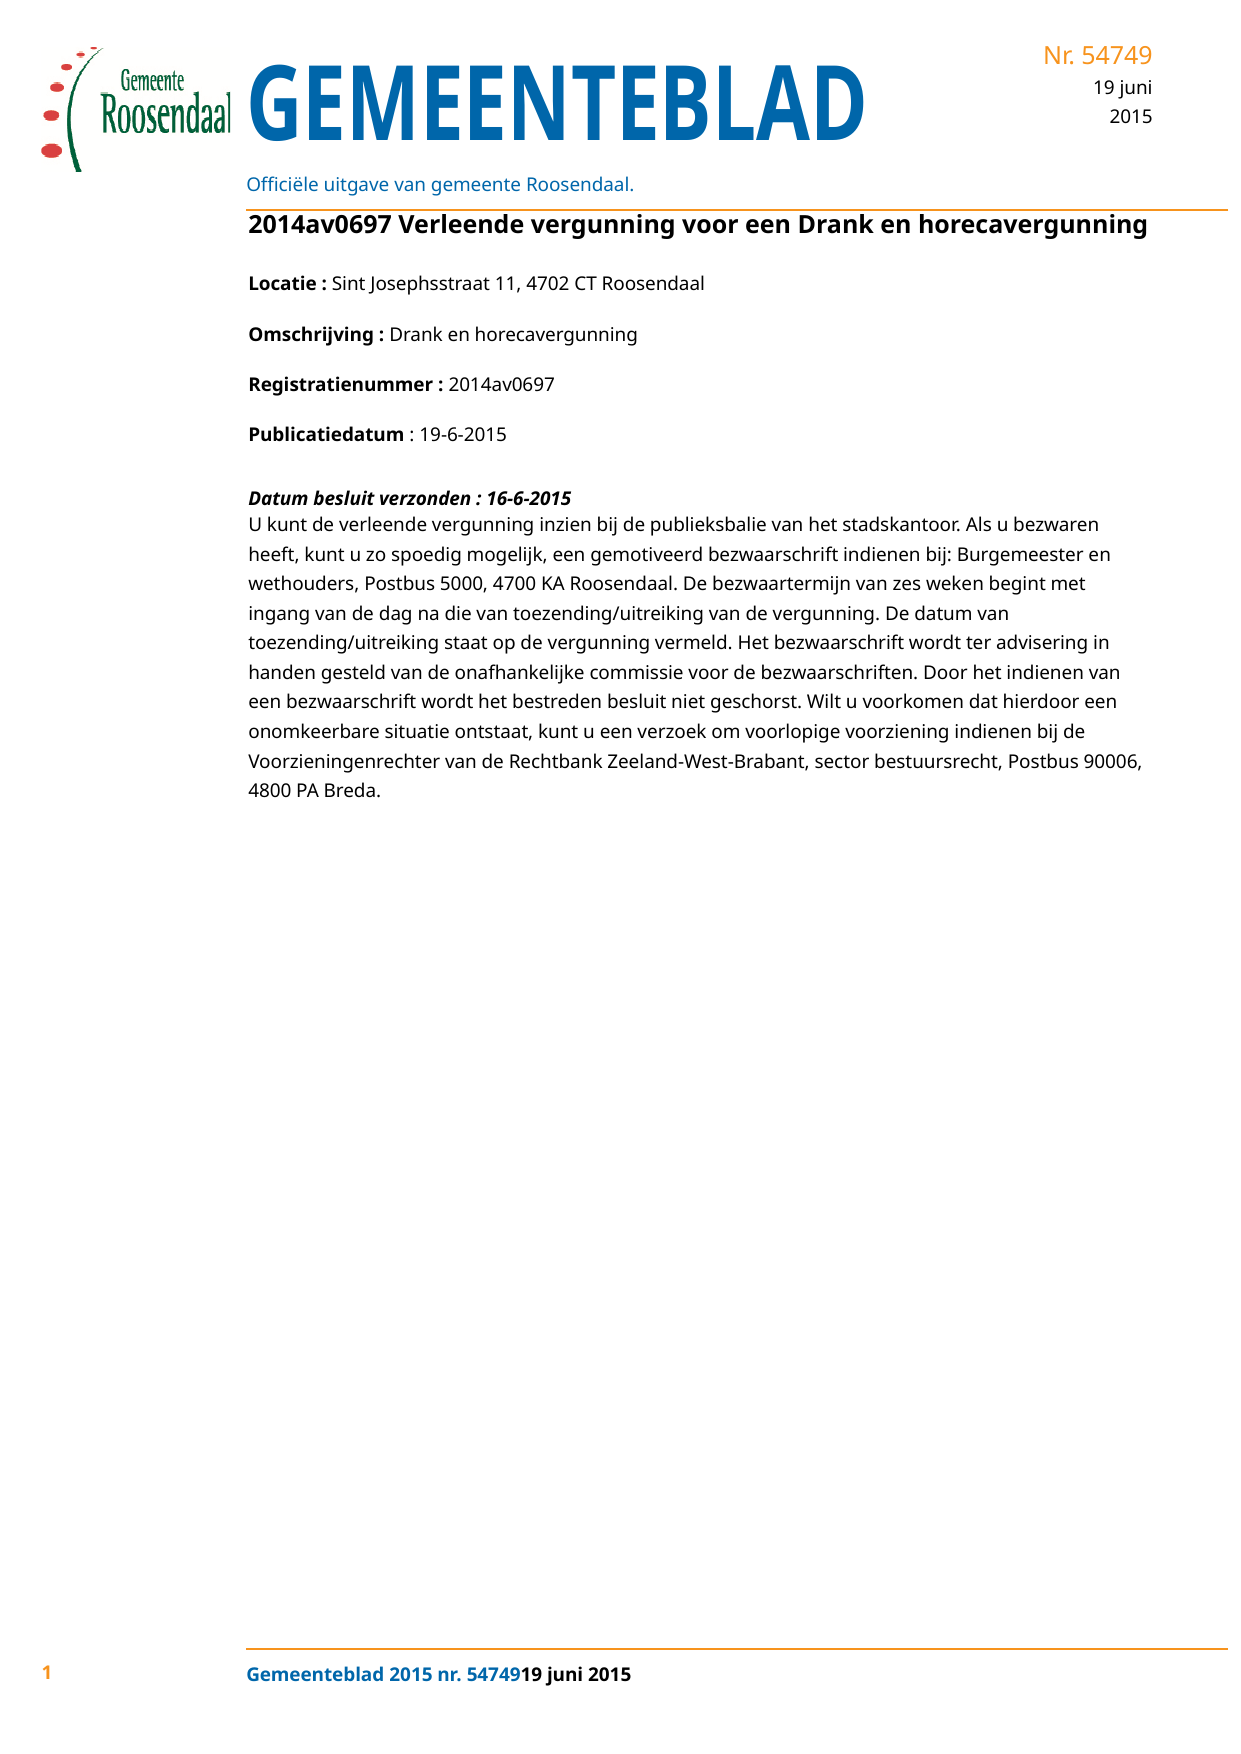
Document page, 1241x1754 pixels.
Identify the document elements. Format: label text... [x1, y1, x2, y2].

text U kunt de verleende vergunning inzien bij de publieksbalie van het stadskantoor. Als u bezwaren heeft, kunt u zo spoedig mogelijk, een gemotiveerd bezwaarschrift indienen bij: Burgemeester en wethouders, Postbus 5000, 4700 KA Roosendaal. De bezwaartermijn van zes weken begint met ingang van de dag na die van toezending/uitreiking van de vergunning. De datum van toezending/uitreiking staat op de vergunning vermeld. Het bezwaarschrift wordt ter advisering in handen gesteld van de onafhankelijke commissie voor de bezwaarschriften. Door het indienen van een bezwaarschrift wordt het bestreden besluit niet geschorst. Wilt u voorkomen dat hierdoor een onomkeerbare situatie ontstaat, kunt u een verzoek om voorlopige voorziening indienen bij de Voorzieningenrechter van de Rechtbank Zeeland-West-Brabant, sector bestuursrecht, Postbus 90006, 4800 PA Breda. [248, 511, 1152, 803]
text Omschrijving : Drank en horecavergunning [248, 321, 1152, 346]
text Publicatiedatum : 19-6-2015 [248, 422, 1152, 447]
text Locatie : Sint Josephsstraat 11, 4702 CT Roosendaal [248, 270, 1152, 296]
text Registratienummer : 2014av0697 [248, 371, 1152, 397]
text 2014av0697 Verleende vergunning voor een Drank en horecavergunning [248, 211, 1152, 241]
text Datum besluit verzonden : 16-6-2015 [248, 486, 1152, 511]
picture [41, 47, 231, 172]
